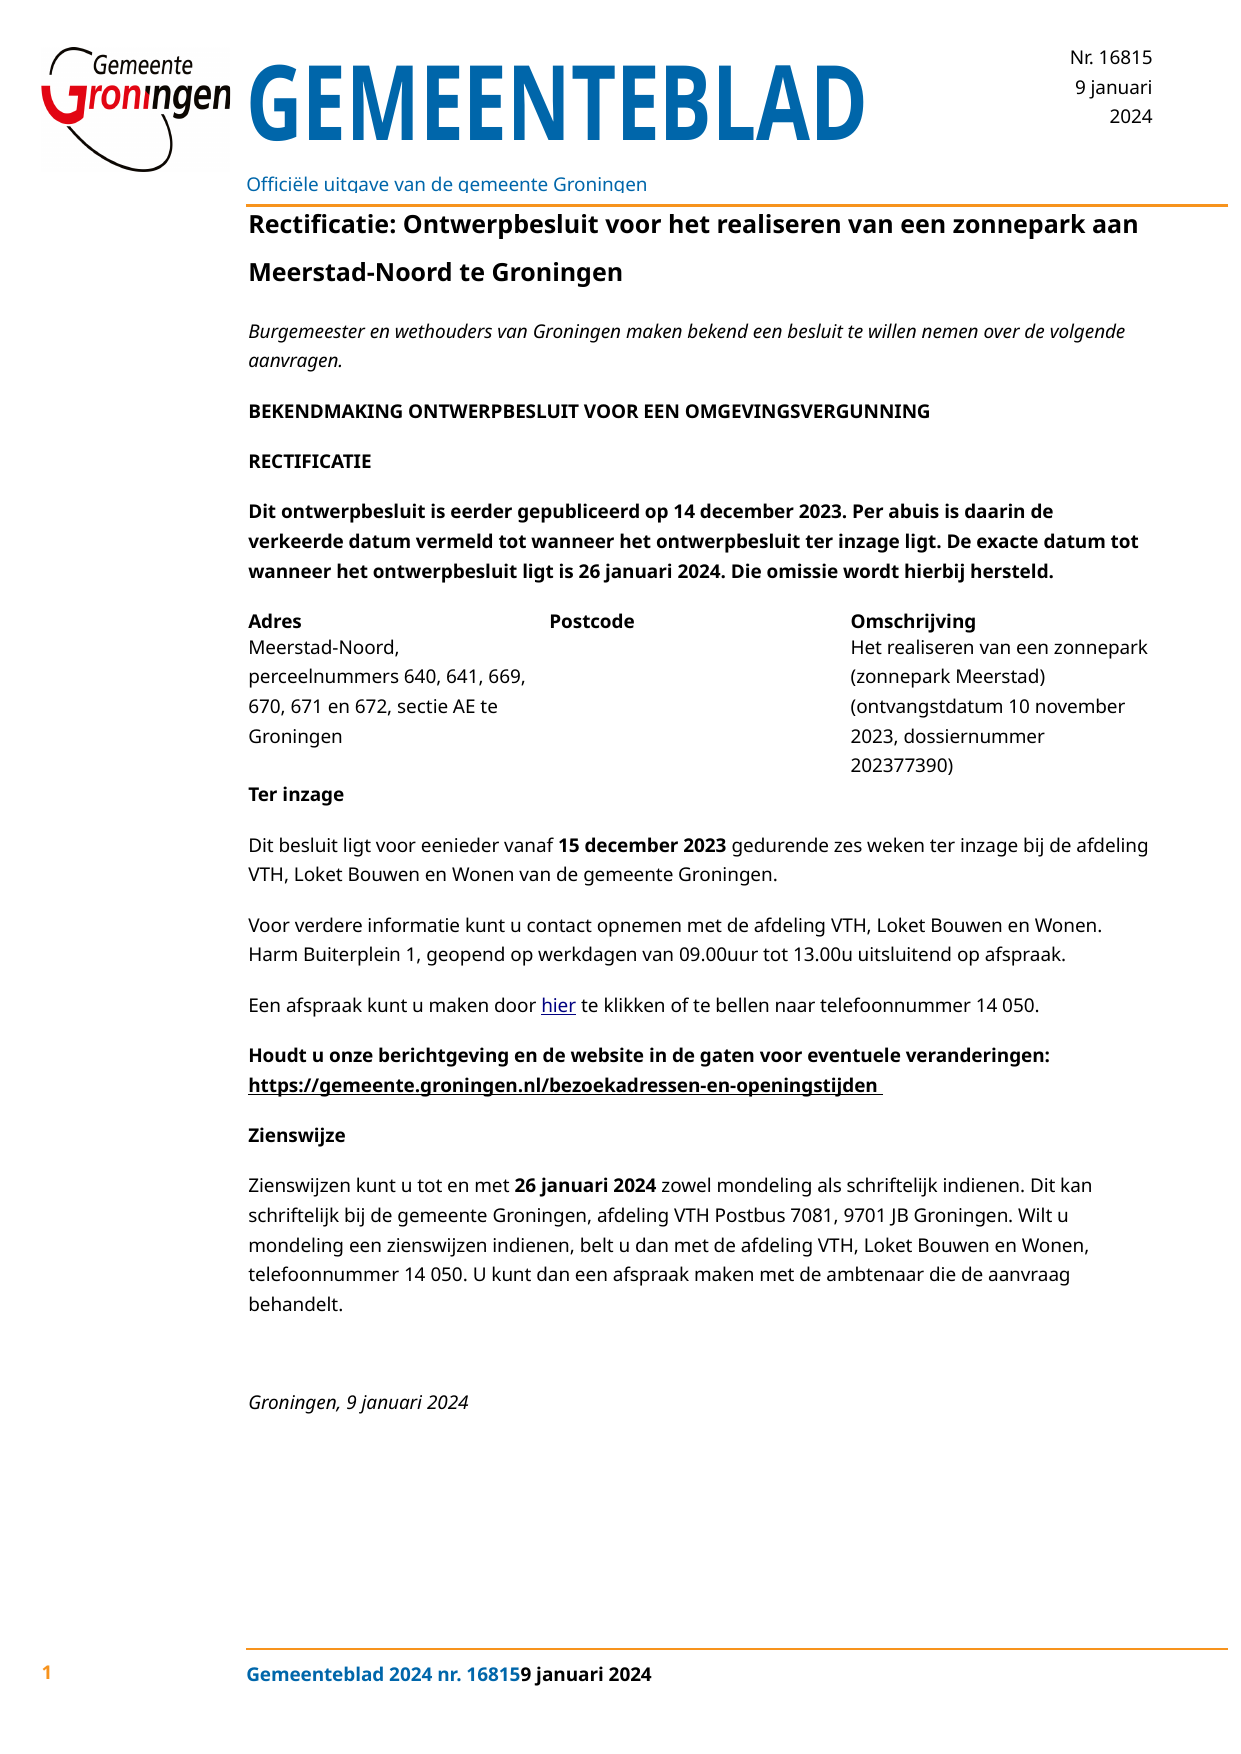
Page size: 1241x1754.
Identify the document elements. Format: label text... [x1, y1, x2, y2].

table_cell Het realiseren van een zonnepark (zonnepark Meerstad) (ontvangstdatum 10 november 2023, dossiernummer 202377390) [850, 634, 1152, 778]
text BEKENDMAKING ONTWERPBESLUIT VOOR EEN OMGEVINGSVERGUNNING [248, 398, 1152, 424]
text Voor verdere informatie kunt u contact opnemen met de afdeling VTH, Loket Bouwen en Wonen. Harm Buiterplein 1, geopend op werkdagen van 09.00uur tot 13.00u uitsluitend op afspraak. [248, 912, 1152, 967]
text Houdt u onze berichtgeving en de website in de gaten voor eventuele veranderingen: https://gemeente.groningen.nl/bezoekadressen-en-openingstijden [248, 1042, 1152, 1098]
text Zienswijze [248, 1122, 1152, 1148]
table_header Omschrijving [850, 609, 1152, 634]
table_cell Meerstad-Noord, perceelnummers 640, 641, 669, 670, 671 en 672, sectie AE te Groningen [248, 634, 549, 778]
text Een afspraak kunt u maken door hier te klikken of te bellen naar telefoonnummer 14 050. [248, 992, 1152, 1018]
text Ter inzage [248, 781, 1152, 807]
table_cell [549, 634, 850, 778]
text Zienswijzen kunt u tot en met 26 januari 2024 zowel mondeling als schriftelijk indienen. Dit kan schriftelijk bij de gemeente Groningen, afdeling VTH Postbus 7081, 9701 JB Groningen. Wilt u mondeling een zienswijzen indienen, belt u dan met de afdeling VTH, Loket Bouwen en Wonen, telefoonnummer 14 050. U kunt dan een afspraak maken met de ambtenaar die de aanvraag behandelt. [248, 1173, 1152, 1317]
picture [41, 47, 231, 172]
text Groningen, 9 januari 2024 [248, 1389, 1152, 1415]
text Burgemeester en wethouders van Groningen maken bekend een besluit te willen nemen over de volgende aanvragen. [248, 318, 1152, 373]
text Dit ontwerpbesluit is eerder gepubliceerd op 14 december 2023. Per abuis is daarin de verkeerde datum vermeld tot wanneer het ontwerpbesluit ter inzage ligt. De exacte datum tot wanneer het ontwerpbesluit ligt is 26 januari 2024. Die omissie wordt hierbij hersteld. [248, 499, 1152, 584]
table_header Postcode [549, 609, 850, 634]
text RECTIFICATIE [248, 448, 1152, 474]
text Dit besluit ligt voor eenieder vanaf 15 december 2023 gedurende zes weken ter inzage bij de afdeling VTH, Loket Bouwen en Wonen van de gemeente Groningen. [248, 832, 1152, 887]
table_header Adres [248, 609, 549, 634]
text Rectificatie: Ontwerpbesluit voor het realiseren van een zonnepark aan Meerstad-Noord te Groningen [248, 207, 1152, 288]
